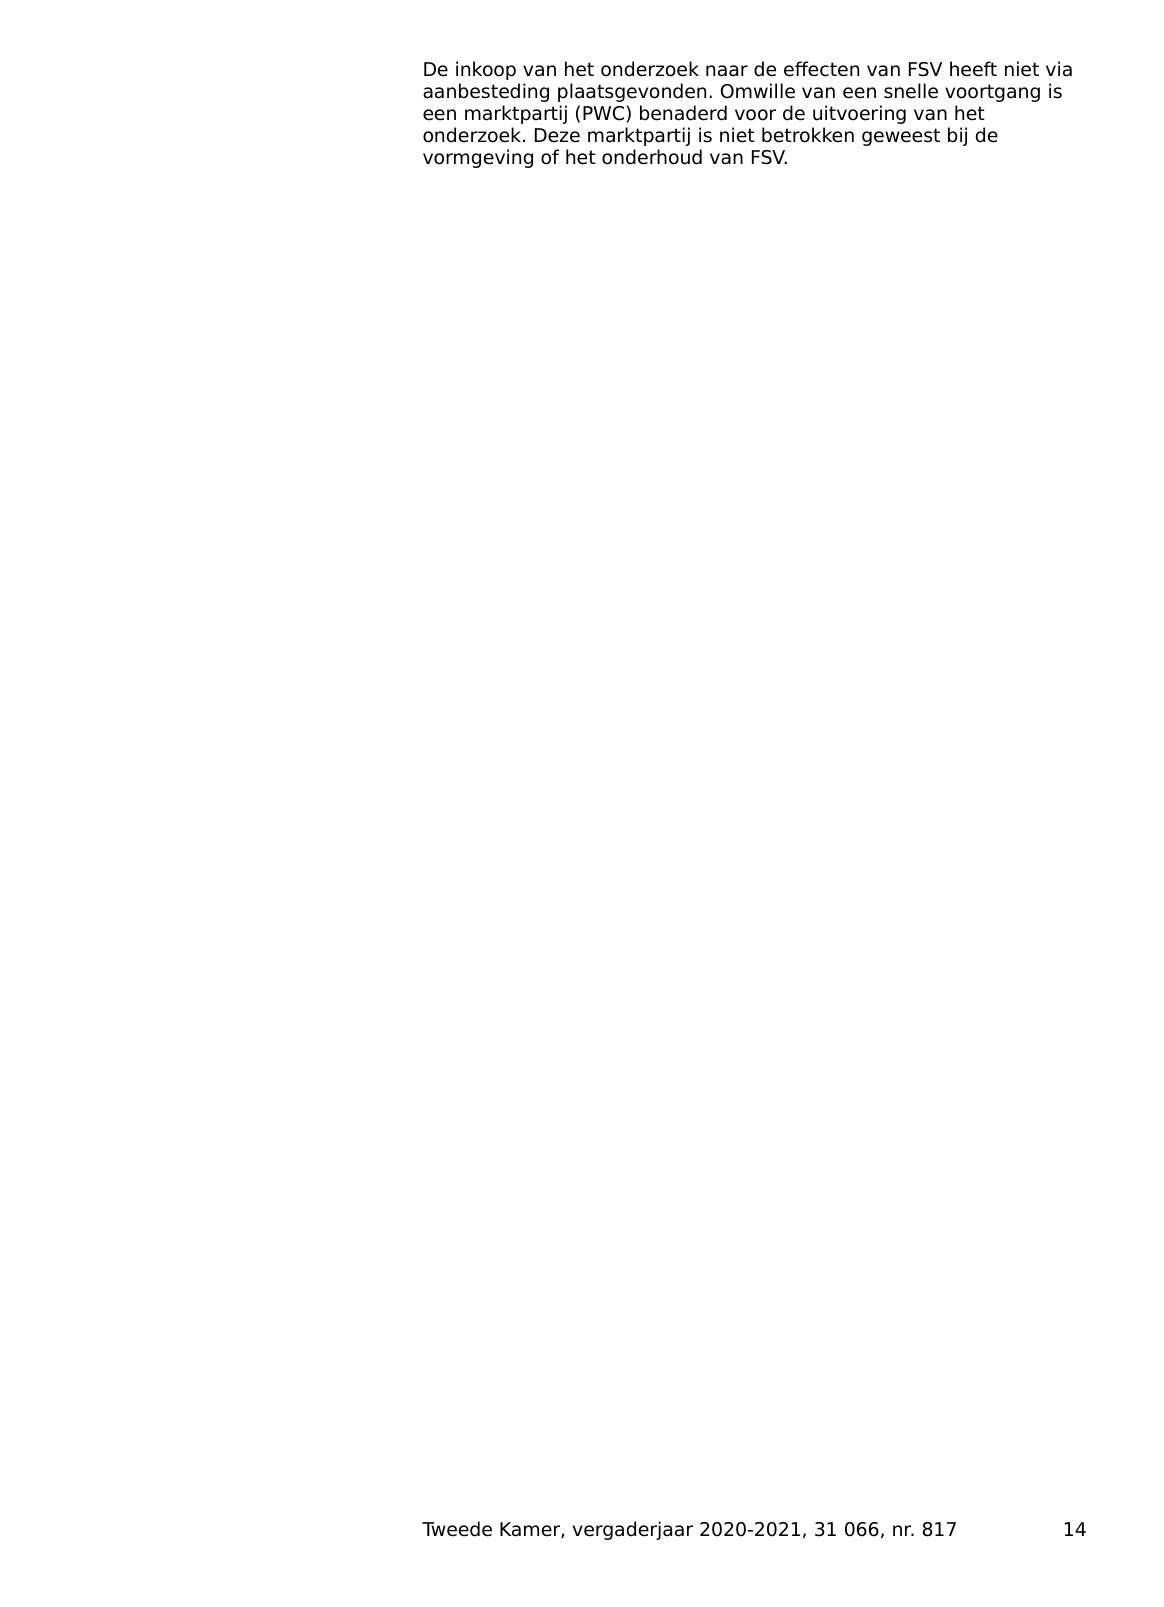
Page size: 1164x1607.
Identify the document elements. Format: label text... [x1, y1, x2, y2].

text De inkoop van het onderzoek naar de effecten van FSV heeft niet via aanbesteding plaatsgevonden. Omwille van een snelle voortgang is een marktpartij (PWC) benaderd voor de uitvoering van het onderzoek. Deze marktpartij is niet betrokken geweest bij de vormgeving of het onderhoud van FSV. [422, 59, 1087, 169]
